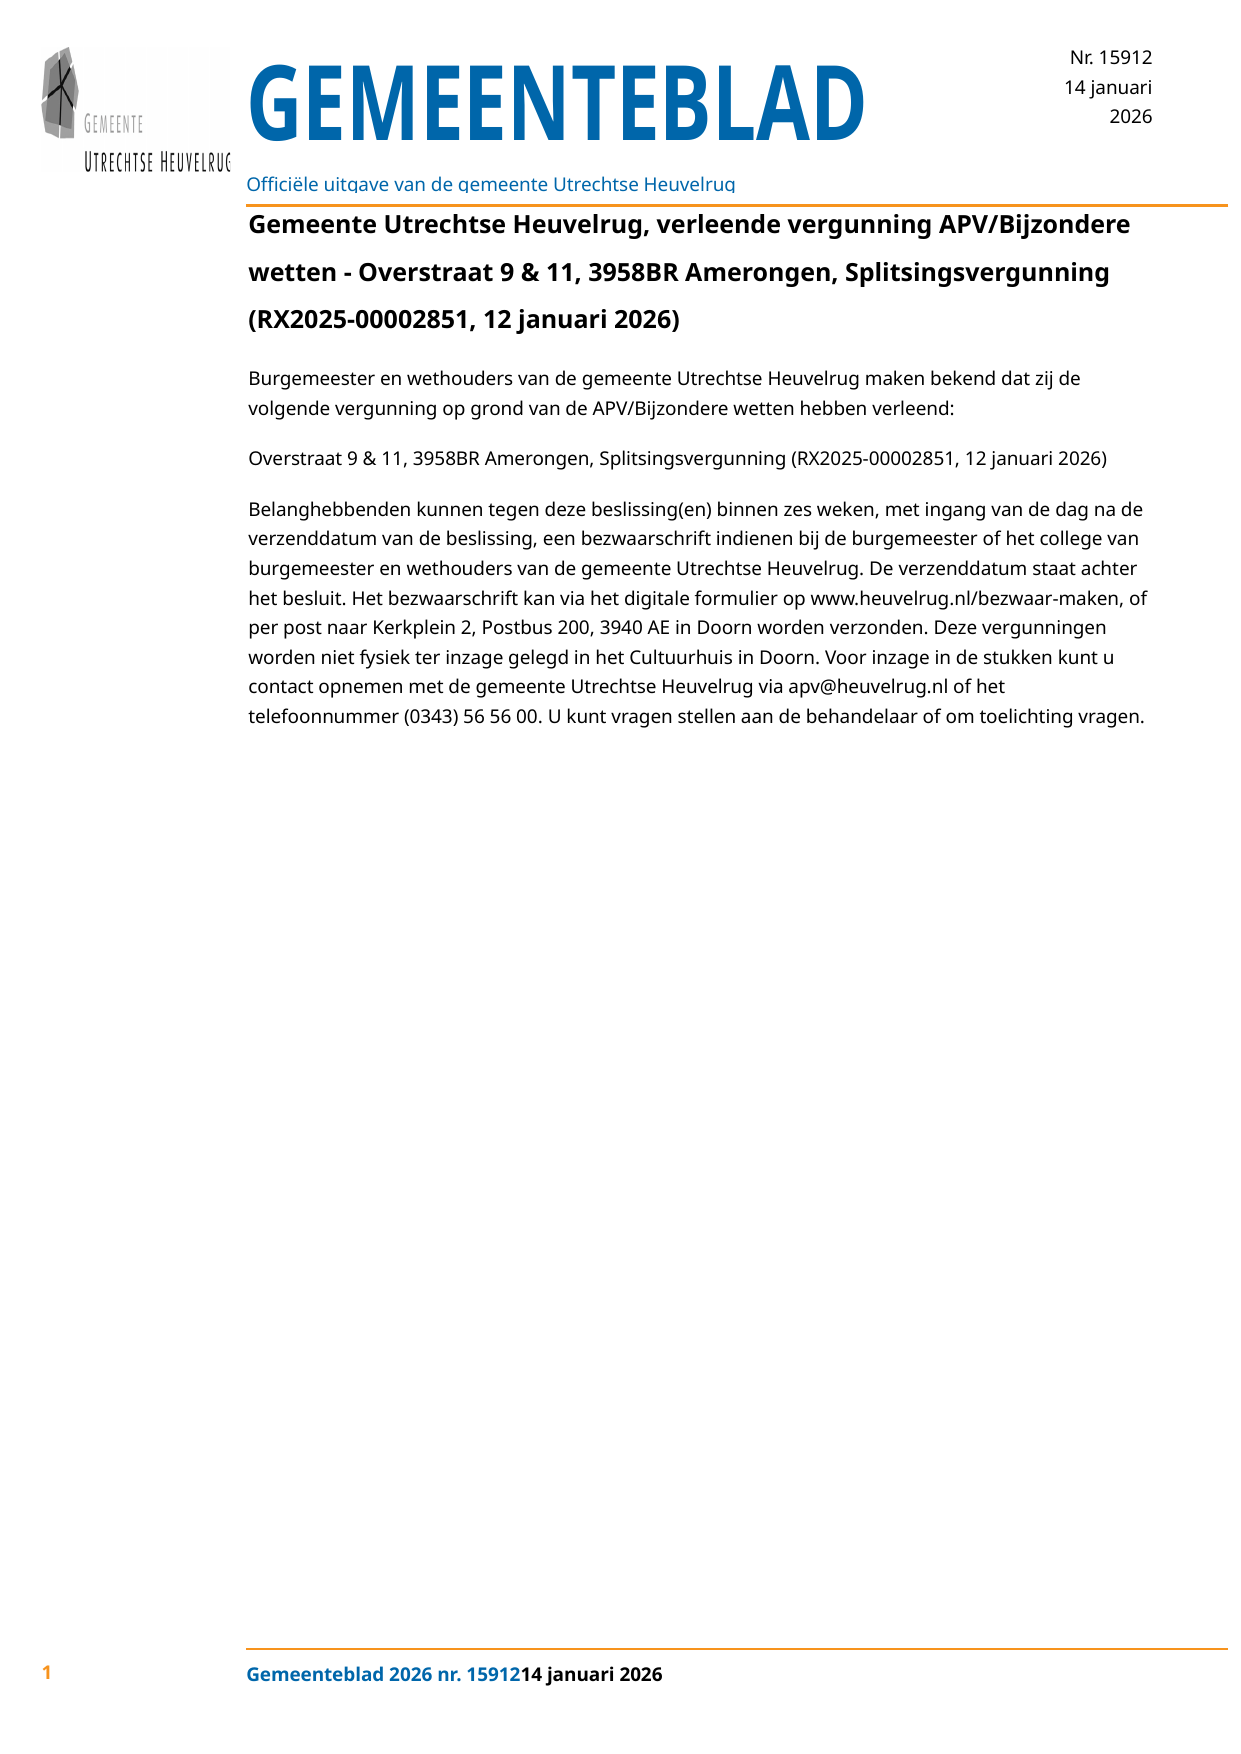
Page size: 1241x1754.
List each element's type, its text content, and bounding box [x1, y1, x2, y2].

text Overstraat 9 & 11, 3958BR Amerongen, Splitsingsvergunning (RX2025-00002851, 12 januari 2026) [248, 446, 1152, 471]
picture [41, 47, 231, 172]
text Gemeente Utrechtse Heuvelrug, verleende vergunning APV/Bijzondere wetten - Overstraat 9 & 11, 3958BR Amerongen, Splitsingsvergunning (RX2025-00002851, 12 januari 2026) [248, 207, 1152, 336]
text Burgemeester en wethouders van de gemeente Utrechtse Heuvelrug maken bekend dat zij de volgende vergunning op grond van de APV/Bijzondere wetten hebben verleend: [248, 366, 1152, 421]
text Belanghebbenden kunnen tegen deze beslissing(en) binnen zes weken, met ingang van de dag na de verzenddatum van de beslissing, een bezwaarschrift indienen bij de burgemeester of het college van burgemeester en wethouders van de gemeente Utrechtse Heuvelrug. De verzenddatum staat achter het besluit. Het bezwaarschrift kan via het digitale formulier op www.heuvelrug.nl/bezwaar-maken, of per post naar Kerkplein 2, Postbus 200, 3940 AE in Doorn worden verzonden. Deze vergunningen worden niet fysiek ter inzage gelegd in het Cultuurhuis in Doorn. Voor inzage in de stukken kunt u contact opnemen met de gemeente Utrechtse Heuvelrug via apv@heuvelrug.nl of het telefoonnummer (0343) 56 56 00. U kunt vragen stellen aan de behandelaar of om toelichting vragen. [248, 496, 1152, 729]
